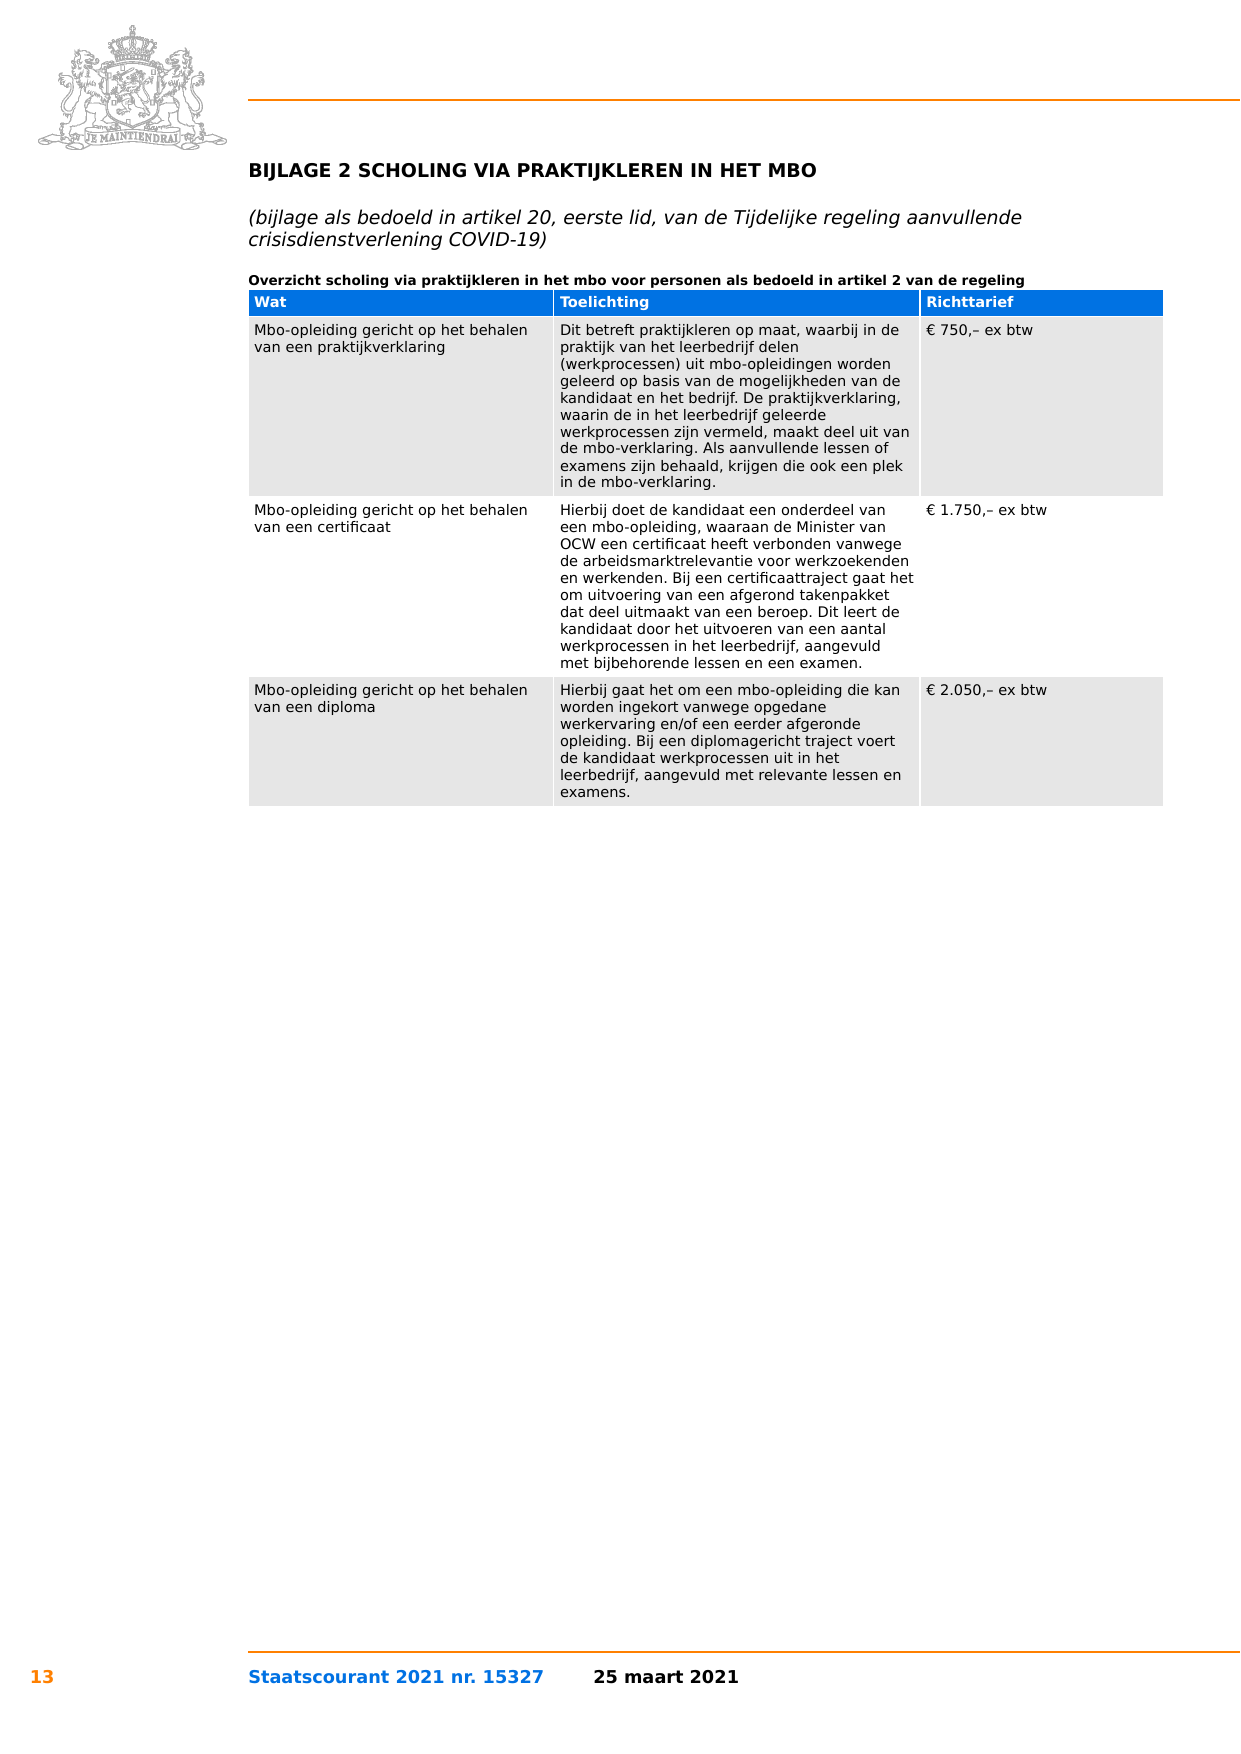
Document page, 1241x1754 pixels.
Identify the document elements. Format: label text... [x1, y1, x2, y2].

picture [38, 25, 227, 150]
table_cell Toelichting [554, 290, 919, 316]
table_cell Richttarief [921, 290, 1163, 316]
table_cell Hierbij gaat het om een mbo-opleiding die kan worden ingekort vanwege opgedane werkervaring en/of een eerder afgeronde opleiding. Bij een diplomagericht traject voert de kandidaat werkprocessen uit in het leerbedrijf, aangevuld met relevante lessen en examens. [554, 677, 919, 806]
table_cell € 2.050,– ex btw [921, 677, 1163, 806]
table_cell Hierbij doet de kandidaat een onderdeel van een mbo-opleiding, waaraan de Minister van OCW een certificaat heeft verbonden vanwege de arbeidsmarktrelevantie voor werkzoekenden en werkenden. Bij een certificaattraject gaat het om uitvoering van een afgerond takenpakket dat deel uitmaakt van een beroep. Dit leert de kandidaat door het uitvoeren van een aantal werkprocessen in het leerbedrijf, aangevuld met bijbehorende lessen en een examen. [554, 497, 919, 676]
table_header Overzicht scholing via praktijkleren in het mbo voor personen als bedoeld in artikel 2 van de regeling [248, 273, 1163, 288]
table_cell Mbo-opleiding gericht op het behalen van een certificaat [249, 497, 553, 676]
table_cell € 1.750,– ex btw [921, 497, 1163, 676]
subtitle BIJLAGE 2 SCHOLING VIA PRAKTIJKLEREN IN HET MBO [248, 160, 1163, 182]
table_cell Mbo-opleiding gericht op het behalen van een praktijkverklaring [249, 317, 553, 496]
table_cell Dit betreft praktijkleren op maat, waarbij in de praktijk van het leerbedrijf delen (werkprocessen) uit mbo-opleidingen worden geleerd op basis van de mogelijkheden van de kandidaat en het bedrijf. De praktijkverklaring, waarin de in het leerbedrijf geleerde werkprocessen zijn vermeld, maakt deel uit van de mbo-verklaring. Als aanvullende lessen of examens zijn behaald, krijgen die ook een plek in de mbo-verklaring. [554, 317, 919, 496]
text (bijlage als bedoeld in artikel 20, eerste lid, van de Tijdelijke regeling aanvullende crisisdienstverlening COVID-19) [248, 207, 1163, 251]
table_cell € 750,– ex btw [921, 317, 1163, 496]
table_cell Wat [249, 290, 553, 316]
table_cell Mbo-opleiding gericht op het behalen van een diploma [249, 677, 553, 806]
